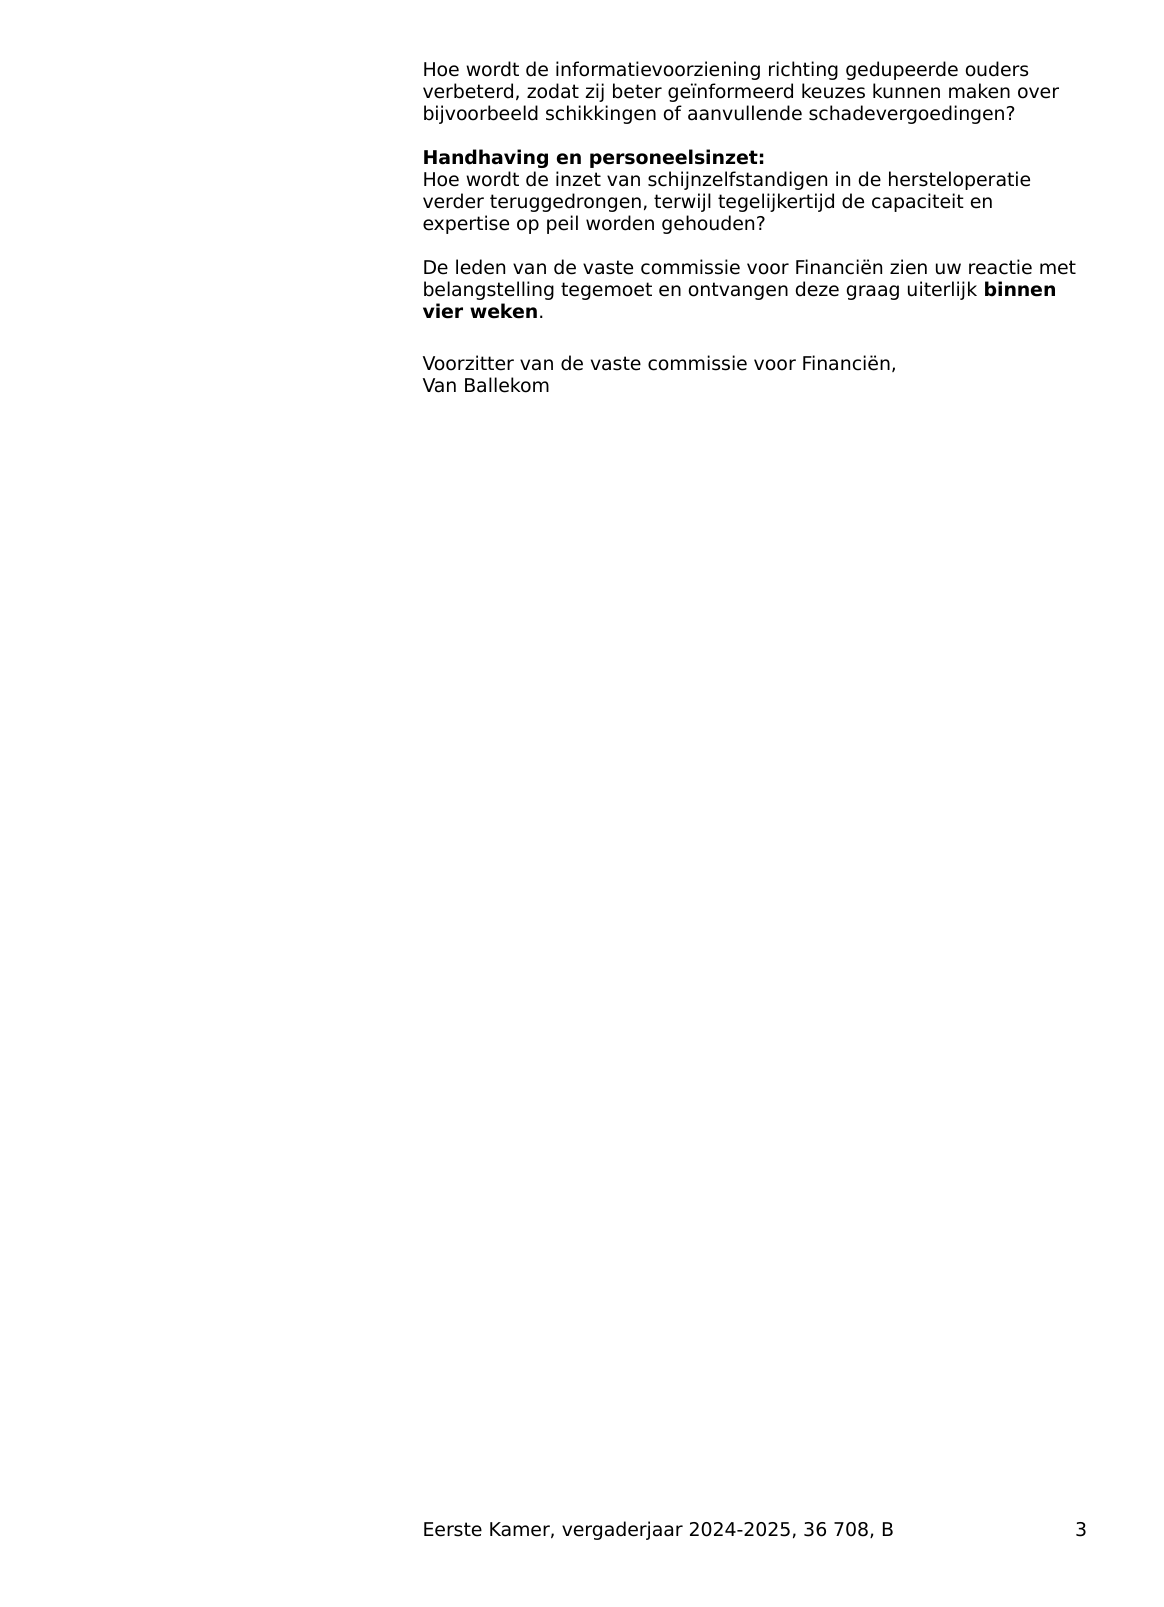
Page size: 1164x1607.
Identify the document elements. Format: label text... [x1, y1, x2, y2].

text De leden van de vaste commissie voor Financiën zien uw reactie met belangstelling tegemoet en ontvangen deze graag uiterlijk binnen vier weken. [422, 257, 1087, 323]
text Voorzitter van de vaste commissie voor Financiën, Van Ballekom [422, 353, 1087, 397]
text Handhaving en personeelsinzet: [422, 147, 1087, 169]
text Hoe wordt de inzet van schijnzelfstandigen in de hersteloperatie verder teruggedrongen, terwijl tegelijkertijd de capaciteit en expertise op peil worden gehouden? [422, 169, 1087, 235]
text Hoe wordt de informatievoorziening richting gedupeerde ouders verbeterd, zodat zij beter geïnformeerd keuzes kunnen maken over bijvoorbeeld schikkingen of aanvullende schadevergoedingen? [422, 59, 1087, 125]
